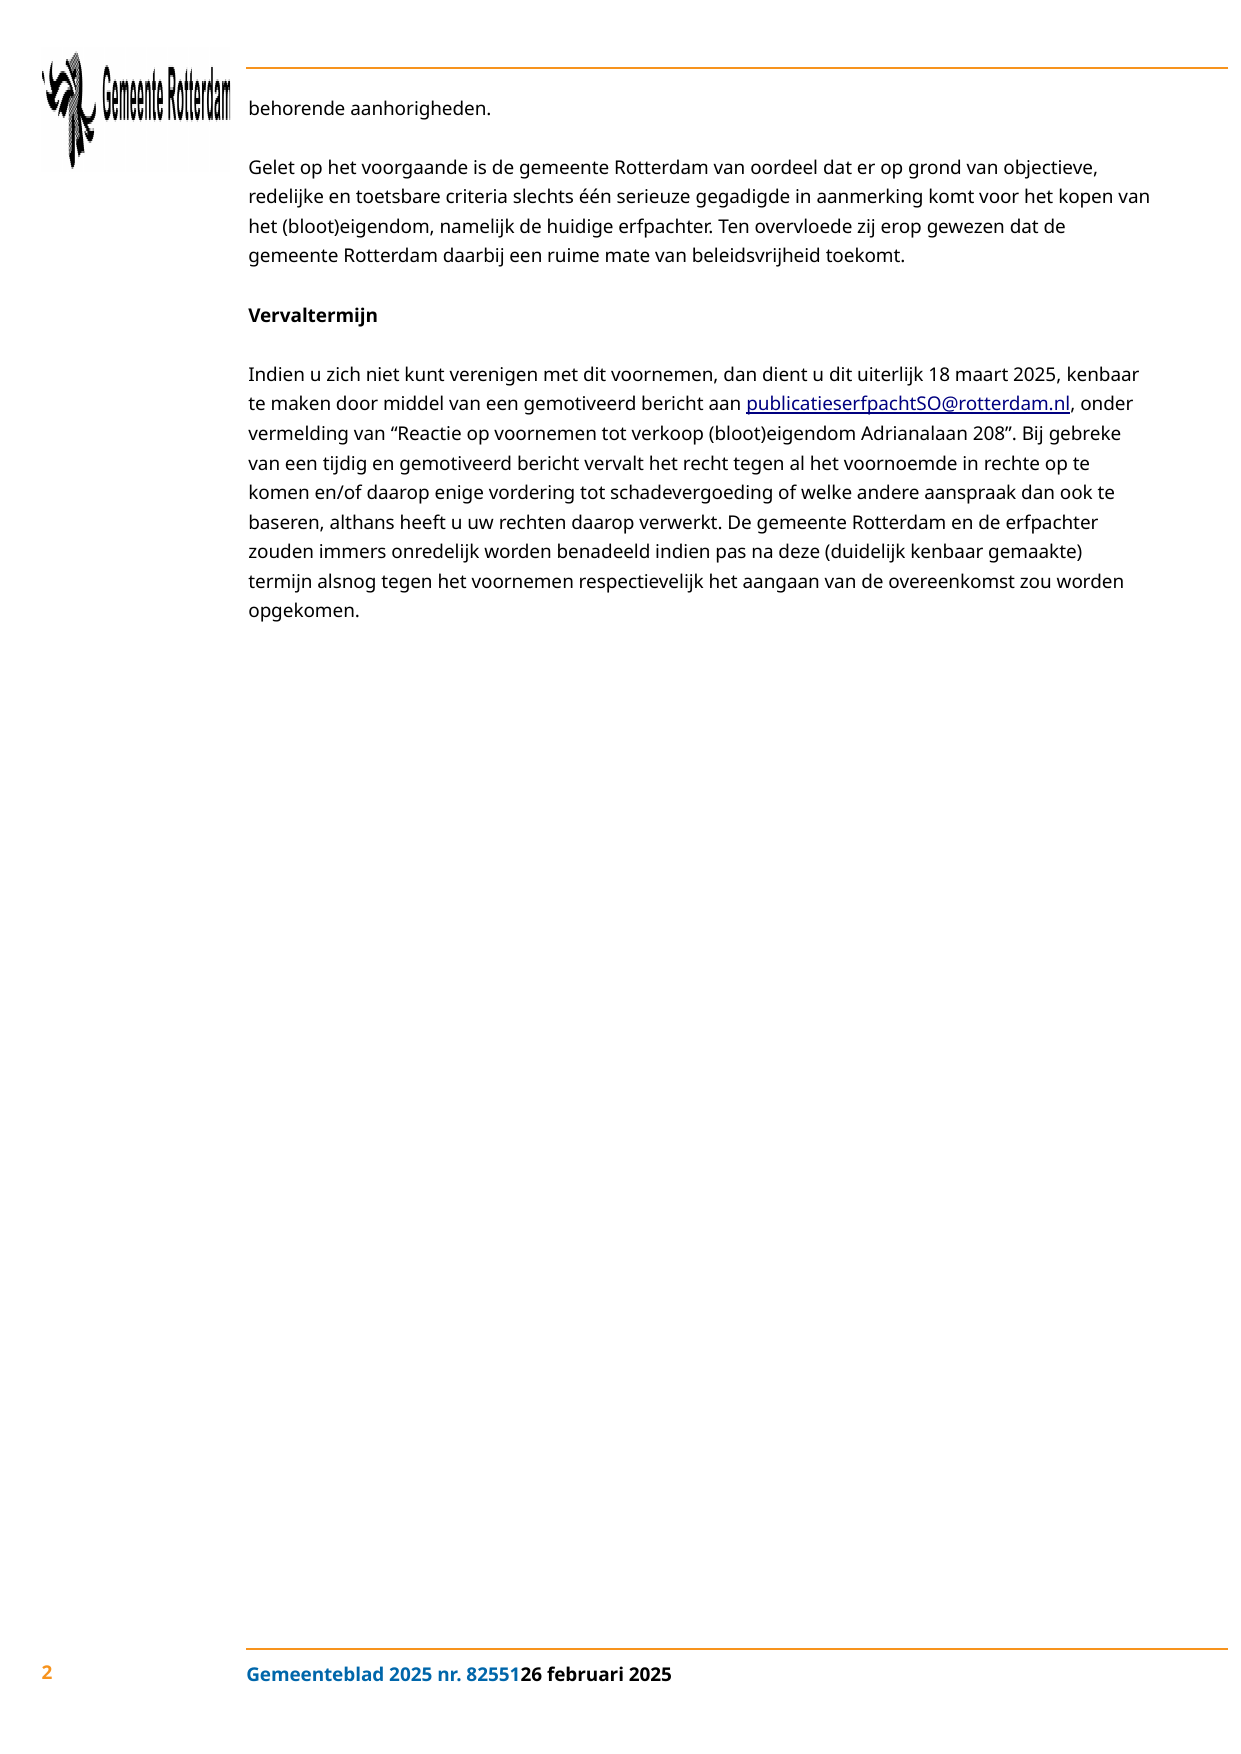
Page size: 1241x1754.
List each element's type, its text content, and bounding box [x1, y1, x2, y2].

text Indien u zich niet kunt verenigen met dit voornemen, dan dient u dit uiterlijk 18 maart 2025, kenbaar te maken door middel van een gemotiveerd bericht aan publicatieserfpachtSO@rotterdam.nl, onder vermelding van “Reactie op voornemen tot verkoop (bloot)eigendom Adrianalaan 208”. Bij gebreke van een tijdig en gemotiveerd bericht vervalt het recht tegen al het voornoemde in rechte op te komen en/of daarop enige vordering tot schadevergoeding of welke andere aanspraak dan ook te baseren, althans heeft u uw rechten daarop verwerkt. De gemeente Rotterdam en de erfpachter zouden immers onredelijk worden benadeeld indien pas na deze (duidelijk kenbaar gemaakte) termijn alsnog tegen het voornemen respectievelijk het aangaan van de overeenkomst zou worden opgekomen. [248, 361, 1152, 623]
text behorende aanhorigheden. [248, 95, 1152, 121]
text Gelet op het voorgaande is de gemeente Rotterdam van oordeel dat er op grond van objectieve, redelijke en toetsbare criteria slechts één serieuze gegadigde in aanmerking komt voor het kopen van het (bloot)eigendom, namelijk de huidige erfpachter. Ten overvloede zij erop gewezen dat de gemeente Rotterdam daarbij een ruime mate van beleidsvrijheid toekomt. [248, 154, 1152, 268]
text Vervaltermijn [248, 302, 1152, 328]
picture [41, 47, 231, 172]
